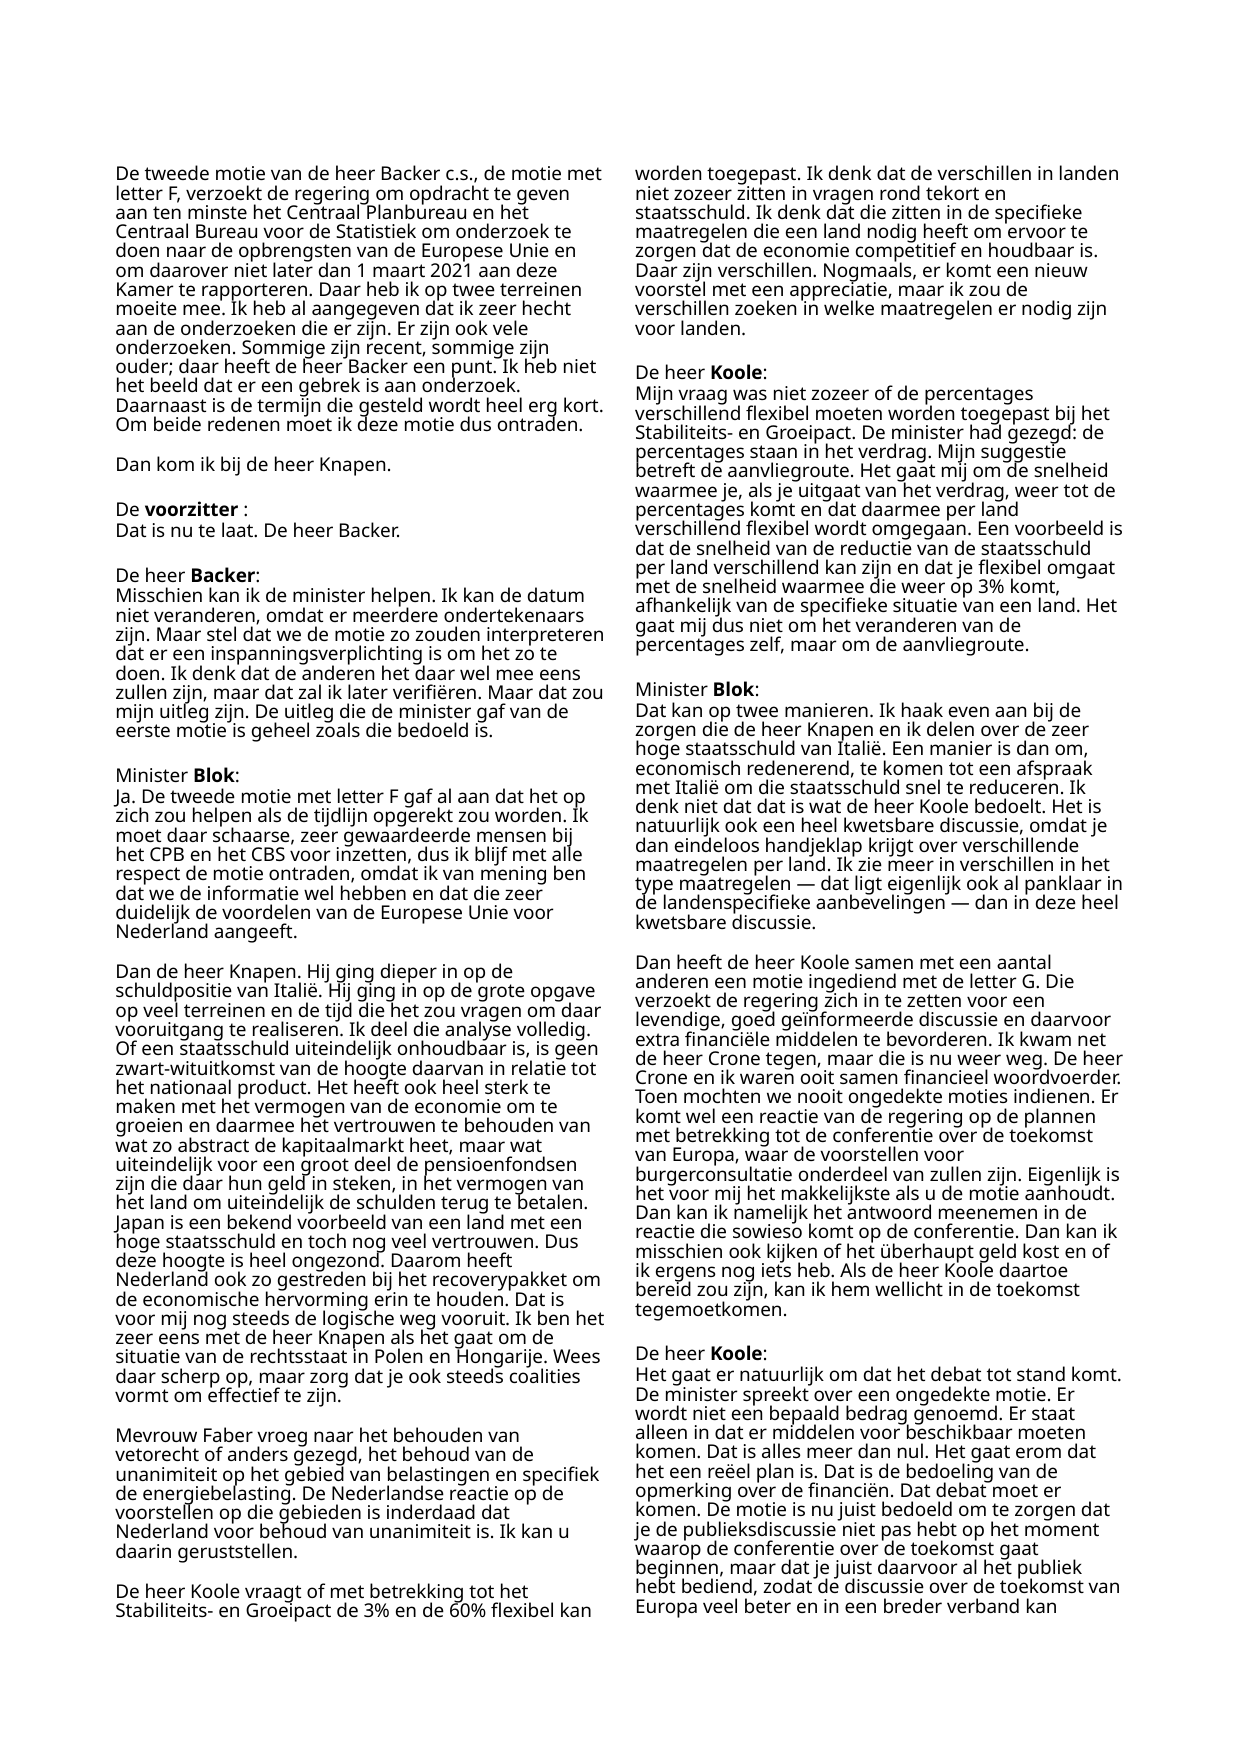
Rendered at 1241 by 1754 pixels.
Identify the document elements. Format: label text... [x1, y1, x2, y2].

text De heer Koole vraagt of met betrekking tot het Stabiliteits- en Groeipact de 3% en de 60% flexibel kan [115, 1583, 605, 1621]
text De heer Backer: [115, 562, 605, 587]
text De heer Koole: [635, 1341, 1125, 1366]
text De heer Koole: [635, 359, 1125, 385]
text Mijn vraag was niet zozeer of de percentages verschillend flexibel moeten worden toegepast bij het Stabiliteits- en Groeipact. De minister had gezegd: de percentages staan in het verdrag. Mijn suggestie betreft de aanvliegroute. Het gaat mij om de snelheid waarmee je, als je uitgaat van het verdrag, weer tot de percentages komt en dat daarmee per land verschillend flexibel wordt omgegaan. Een voorbeeld is dat de snelheid van de reductie van de staatsschuld per land verschillend kan zijn en dat je flexibel omgaat met de snelheid waarmee die weer op 3% komt, afhankelijk van de specifieke situatie van een land. Het gaat mij dus niet om het veranderen van de percentages zelf, maar om de aanvliegroute. [635, 385, 1125, 655]
text Misschien kan ik de minister helpen. Ik kan de datum niet veranderen, omdat er meerdere ondertekenaars zijn. Maar stel dat we de motie zo zouden interpreteren dat er een inspanningsverplichting is om het zo te doen. Ik denk dat de anderen het daar wel mee eens zullen zijn, maar dat zal ik later verifiëren. Maar dat zou mijn uitleg zijn. De uitleg die de minister gaf van de eerste motie is geheel zoals die bedoeld is. [115, 587, 605, 742]
text Dan heeft de heer Koole samen met een aantal anderen een motie ingediend met de letter G. Die verzoekt de regering zich in te zetten voor een levendige, goed geïnformeerde discussie en daarvoor extra financiële middelen te bevorderen. Ik kwam net de heer Crone tegen, maar die is nu weer weg. De heer Crone en ik waren ooit samen financieel woordvoerder. Toen mochten we nooit ongedekte moties indienen. Er komt wel een reactie van de regering op de plannen met betrekking tot de conferentie over de toekomst van Europa, waar de voorstellen voor burgerconsultatie onderdeel van zullen zijn. Eigenlijk is het voor mij het makkelijkste als u de motie aanhoudt. Dan kan ik namelijk het antwoord meenemen in de reactie die sowieso komt op de conferentie. Dan kan ik misschien ook kijken of het überhaupt geld kost en of ik ergens nog iets heb. Als de heer Koole daartoe bereid zou zijn, kan ik hem wellicht in de toekomst tegemoetkomen. [635, 954, 1125, 1320]
text Dat kan op twee manieren. Ik haak even aan bij de zorgen die de heer Knapen en ik delen over de zeer hoge staatsschuld van Italië. Een manier is dan om, economisch redenerend, te komen tot een afspraak met Italië om die staatsschuld snel te reduceren. Ik denk niet dat dat is wat de heer Koole bedoelt. Het is natuurlijk ook een heel kwetsbare discussie, omdat je dan eindeloos handjeklap krijgt over verschillende maatregelen per land. Ik zie meer in verschillen in het type maatregelen — dat ligt eigenlijk ook al panklaar in de landenspecifieke aanbevelingen — dan in deze heel kwetsbare discussie. [635, 702, 1125, 933]
text Mevrouw Faber vroeg naar het behouden van vetorecht of anders gezegd, het behoud van de unanimiteit op het gebied van belastingen en specifiek de energiebelasting. De Nederlandse reactie op de voorstellen op die gebieden is inderdaad dat Nederland voor behoud van unanimiteit is. Ik kan u daarin geruststellen. [115, 1427, 605, 1562]
text Minister Blok: [635, 676, 1125, 702]
text Minister Blok: [115, 762, 605, 788]
text Het gaat er natuurlijk om dat het debat tot stand komt. De minister spreekt over een ongedekte motie. Er wordt niet een bepaald bedrag genoemd. Er staat alleen in dat er middelen voor beschikbaar moeten komen. Dat is alles meer dan nul. Het gaat erom dat het een reëel plan is. Dat is de bedoeling van de opmerking over de financiën. Dat debat moet er komen. De motie is nu juist bedoeld om te zorgen dat je de publieksdiscussie niet pas hebt op het moment waarop de conferentie over de toekomst gaat beginnen, maar dat je juist daarvoor al het publiek hebt bediend, zodat de discussie over de toekomst van Europa veel beter en in een breder verband kan [635, 1366, 1125, 1617]
text Dan kom ik bij de heer Knapen. [115, 456, 605, 475]
text worden toegepast. Ik denk dat de verschillen in landen niet zozeer zitten in vragen rond tekort en staatsschuld. Ik denk dat die zitten in de specifieke maatregelen die een land nodig heeft om ervoor te zorgen dat de economie competitief en houdbaar is. Daar zijn verschillen. Nogmaals, er komt een nieuw voorstel met een appreciatie, maar ik zou de verschillen zoeken in welke maatregelen er nodig zijn voor landen. [635, 165, 1125, 339]
text De tweede motie van de heer Backer c.s., de motie met letter F, verzoekt de regering om opdracht te geven aan ten minste het Centraal Planbureau en het Centraal Bureau voor de Statistiek om onderzoek te doen naar de opbrengsten van de Europese Unie en om daarover niet later dan 1 maart 2021 aan deze Kamer te rapporteren. Daar heb ik op twee terreinen moeite mee. Ik heb al aangegeven dat ik zeer hecht aan de onderzoeken die er zijn. Er zijn ook vele onderzoeken. Sommige zijn recent, sommige zijn ouder; daar heeft de heer Backer een punt. Ik heb niet het beeld dat er een gebrek is aan onderzoek. Daarnaast is de termijn die gesteld wordt heel erg kort. Om beide redenen moet ik deze motie dus ontraden. [115, 165, 605, 435]
text Dan de heer Knapen. Hij ging dieper in op de schuldpositie van Italië. Hij ging in op de grote opgave op veel terreinen en de tijd die het zou vragen om daar vooruitgang te realiseren. Ik deel die analyse volledig. Of een staatsschuld uiteindelijk onhoudbaar is, is geen zwart-wituitkomst van de hoogte daarvan in relatie tot het nationaal product. Het heeft ook heel sterk te maken met het vermogen van de economie om te groeien en daarmee het vertrouwen te behouden van wat zo abstract de kapitaalmarkt heet, maar wat uiteindelijk voor een groot deel de pensioenfondsen zijn die daar hun geld in steken, in het vermogen van het land om uiteindelijk de schulden terug te betalen. Japan is een bekend voorbeeld van een land met een hoge staatsschuld en toch nog veel vertrouwen. Dus deze hoogte is heel ongezond. Daarom heeft Nederland ook zo gestreden bij het recoverypakket om de economische hervorming erin te houden. Dat is voor mij nog steeds de logische weg vooruit. Ik ben het zeer eens met de heer Knapen als het gaat om de situatie van de rechtsstaat in Polen en Hongarije. Wees daar scherp op, maar zorg dat je ook steeds coalities vormt om effectief te zijn. [115, 963, 605, 1406]
text De voorzitter : [115, 496, 605, 522]
text Dat is nu te laat. De heer Backer. [115, 522, 605, 541]
text Ja. De tweede motie met letter F gaf al aan dat het op zich zou helpen als de tijdlijn opgerekt zou worden. Ik moet daar schaarse, zeer gewaardeerde mensen bij het CPB en het CBS voor inzetten, dus ik blijf met alle respect de motie ontraden, omdat ik van mening ben dat we de informatie wel hebben en dat die zeer duidelijk de voordelen van de Europese Unie voor Nederland aangeeft. [115, 788, 605, 942]
